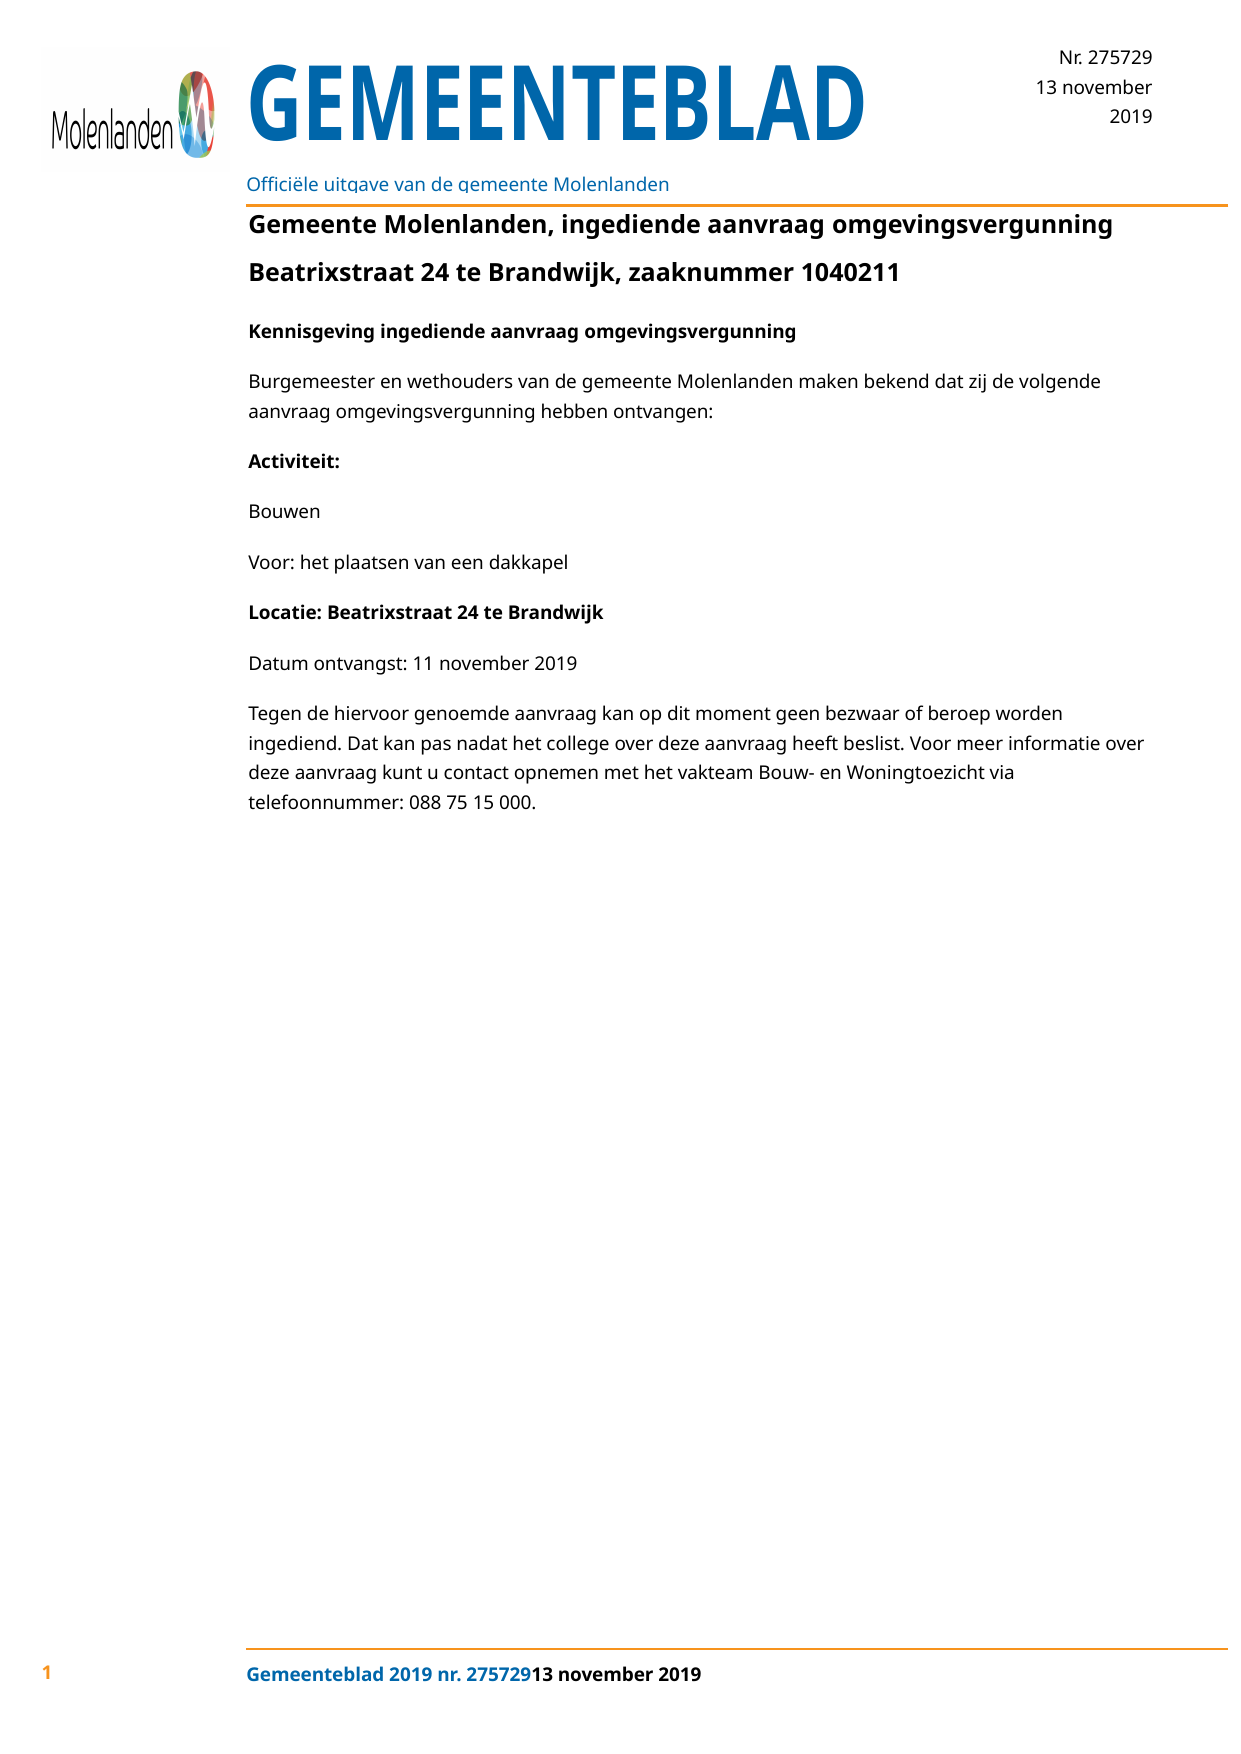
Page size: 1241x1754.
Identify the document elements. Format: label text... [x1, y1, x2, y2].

picture [41, 47, 231, 172]
text Voor: het plaatsen van een dakkapel [248, 549, 1152, 575]
text Gemeente Molenlanden, ingediende aanvraag omgevingsvergunning Beatrixstraat 24 te Brandwijk, zaaknummer 1040211 [248, 207, 1152, 288]
text Tegen de hiervoor genoemde aanvraag kan op dit moment geen bezwaar of beroep worden ingediend. Dat kan pas nadat het college over deze aanvraag heeft beslist. Voor meer informatie over deze aanvraag kunt u contact opnemen met het vakteam Bouw- en Woningtoezicht via telefoonnummer: 088 75 15 000. [248, 700, 1152, 815]
text Locatie: Beatrixstraat 24 te Brandwijk [248, 599, 1152, 625]
text Kennisgeving ingediende aanvraag omgevingsvergunning [248, 318, 1152, 344]
text Datum ontvangst: 11 november 2019 [248, 650, 1152, 676]
text Bouwen [248, 499, 1152, 524]
text Burgemeester en wethouders van de gemeente Molenlanden maken bekend dat zij de volgende aanvraag omgevingsvergunning hebben ontvangen: [248, 368, 1152, 424]
text Activiteit: [248, 448, 1152, 474]
